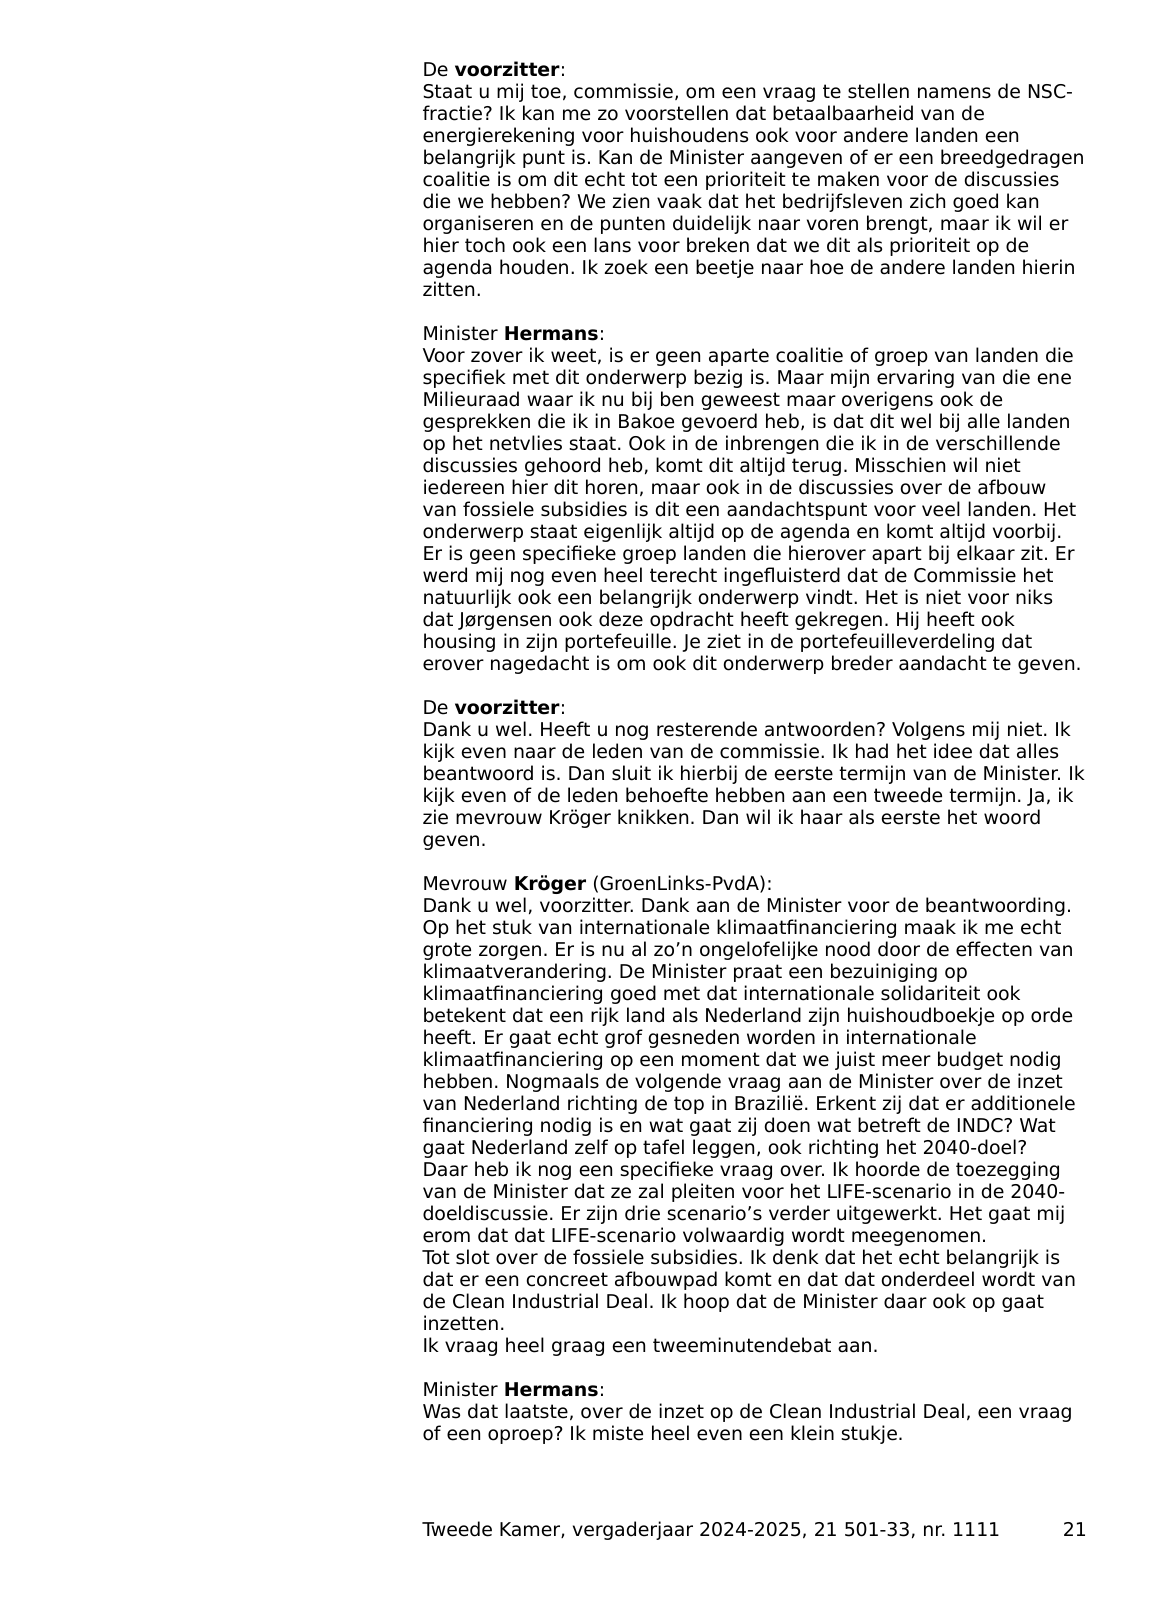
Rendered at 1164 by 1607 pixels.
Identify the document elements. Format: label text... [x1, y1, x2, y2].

text Tot slot over de fossiele subsidies. Ik denk dat het echt belangrijk is dat er een concreet afbouwpad komt en dat dat onderdeel wordt van de Clean Industrial Deal. Ik hoop dat de Minister daar ook op gaat inzetten. [422, 1247, 1087, 1334]
text Minister Hermans: [422, 323, 1087, 345]
text Ik vraag heel graag een tweeminutendebat aan. [422, 1334, 1087, 1356]
text Dank u wel, voorzitter. Dank aan de Minister voor de beantwoording. Op het stuk van internationale klimaatfinanciering maak ik me echt grote zorgen. Er is nu al zo’n ongelofelijke nood door de effecten van klimaatverandering. De Minister praat een bezuiniging op klimaatfinanciering goed met dat internationale solidariteit ook betekent dat een rijk land als Nederland zijn huishoudboekje op orde heeft. Er gaat echt grof gesneden worden in internationale klimaatfinanciering op een moment dat we juist meer budget nodig hebben. Nogmaals de volgende vraag aan de Minister over de inzet van Nederland richting de top in Brazilië. Erkent zij dat er additionele financiering nodig is en wat gaat zij doen wat betreft de INDC? Wat gaat Nederland zelf op tafel leggen, ook richting het 2040-doel? [422, 895, 1087, 1159]
text Daar heb ik nog een specifieke vraag over. Ik hoorde de toezegging van de Minister dat ze zal pleiten voor het LIFE-scenario in de 2040-doeldiscussie. Er zijn drie scenario’s verder uitgewerkt. Het gaat mij erom dat dat LIFE-scenario volwaardig wordt meegenomen. [422, 1159, 1087, 1247]
text De voorzitter: [422, 697, 1087, 719]
text Voor zover ik weet, is er geen aparte coalitie of groep van landen die specifiek met dit onderwerp bezig is. Maar mijn ervaring van die ene Milieuraad waar ik nu bij ben geweest maar overigens ook de gesprekken die ik in Bakoe gevoerd heb, is dat dit wel bij alle landen op het netvlies staat. Ook in de inbrengen die ik in de verschillende discussies gehoord heb, komt dit altijd terug. Misschien wil niet iedereen hier dit horen, maar ook in de discussies over de afbouw van fossiele subsidies is dit een aandachtspunt voor veel landen. Het onderwerp staat eigenlijk altijd op de agenda en komt altijd voorbij. Er is geen specifieke groep landen die hierover apart bij elkaar zit. Er werd mij nog even heel terecht ingefluisterd dat de Commissie het natuurlijk ook een belangrijk onderwerp vindt. Het is niet voor niks dat Jørgensen ook deze opdracht heeft gekregen. Hij heeft ook housing in zijn portefeuille. Je ziet in de portefeuilleverdeling dat erover nagedacht is om ook dit onderwerp breder aandacht te geven. [422, 345, 1087, 675]
text Mevrouw Kröger (GroenLinks-PvdA): [422, 873, 1087, 895]
text Minister Hermans: [422, 1379, 1087, 1401]
text Was dat laatste, over de inzet op de Clean Industrial Deal, een vraag of een oproep? Ik miste heel even een klein stukje. [422, 1401, 1087, 1444]
text Staat u mij toe, commissie, om een vraag te stellen namens de NSC-fractie? Ik kan me zo voorstellen dat betaalbaarheid van de energierekening voor huishoudens ook voor andere landen een belangrijk punt is. Kan de Minister aangeven of er een breedgedragen coalitie is om dit echt tot een prioriteit te maken voor de discussies die we hebben? We zien vaak dat het bedrijfsleven zich goed kan organiseren en de punten duidelijk naar voren brengt, maar ik wil er hier toch ook een lans voor breken dat we dit als prioriteit op de agenda houden. Ik zoek een beetje naar hoe de andere landen hierin zitten. [422, 81, 1087, 301]
text De voorzitter: [422, 59, 1087, 81]
text Dank u wel. Heeft u nog resterende antwoorden? Volgens mij niet. Ik kijk even naar de leden van de commissie. Ik had het idee dat alles beantwoord is. Dan sluit ik hierbij de eerste termijn van de Minister. Ik kijk even of de leden behoefte hebben aan een tweede termijn. Ja, ik zie mevrouw Kröger knikken. Dan wil ik haar als eerste het woord geven. [422, 719, 1087, 851]
